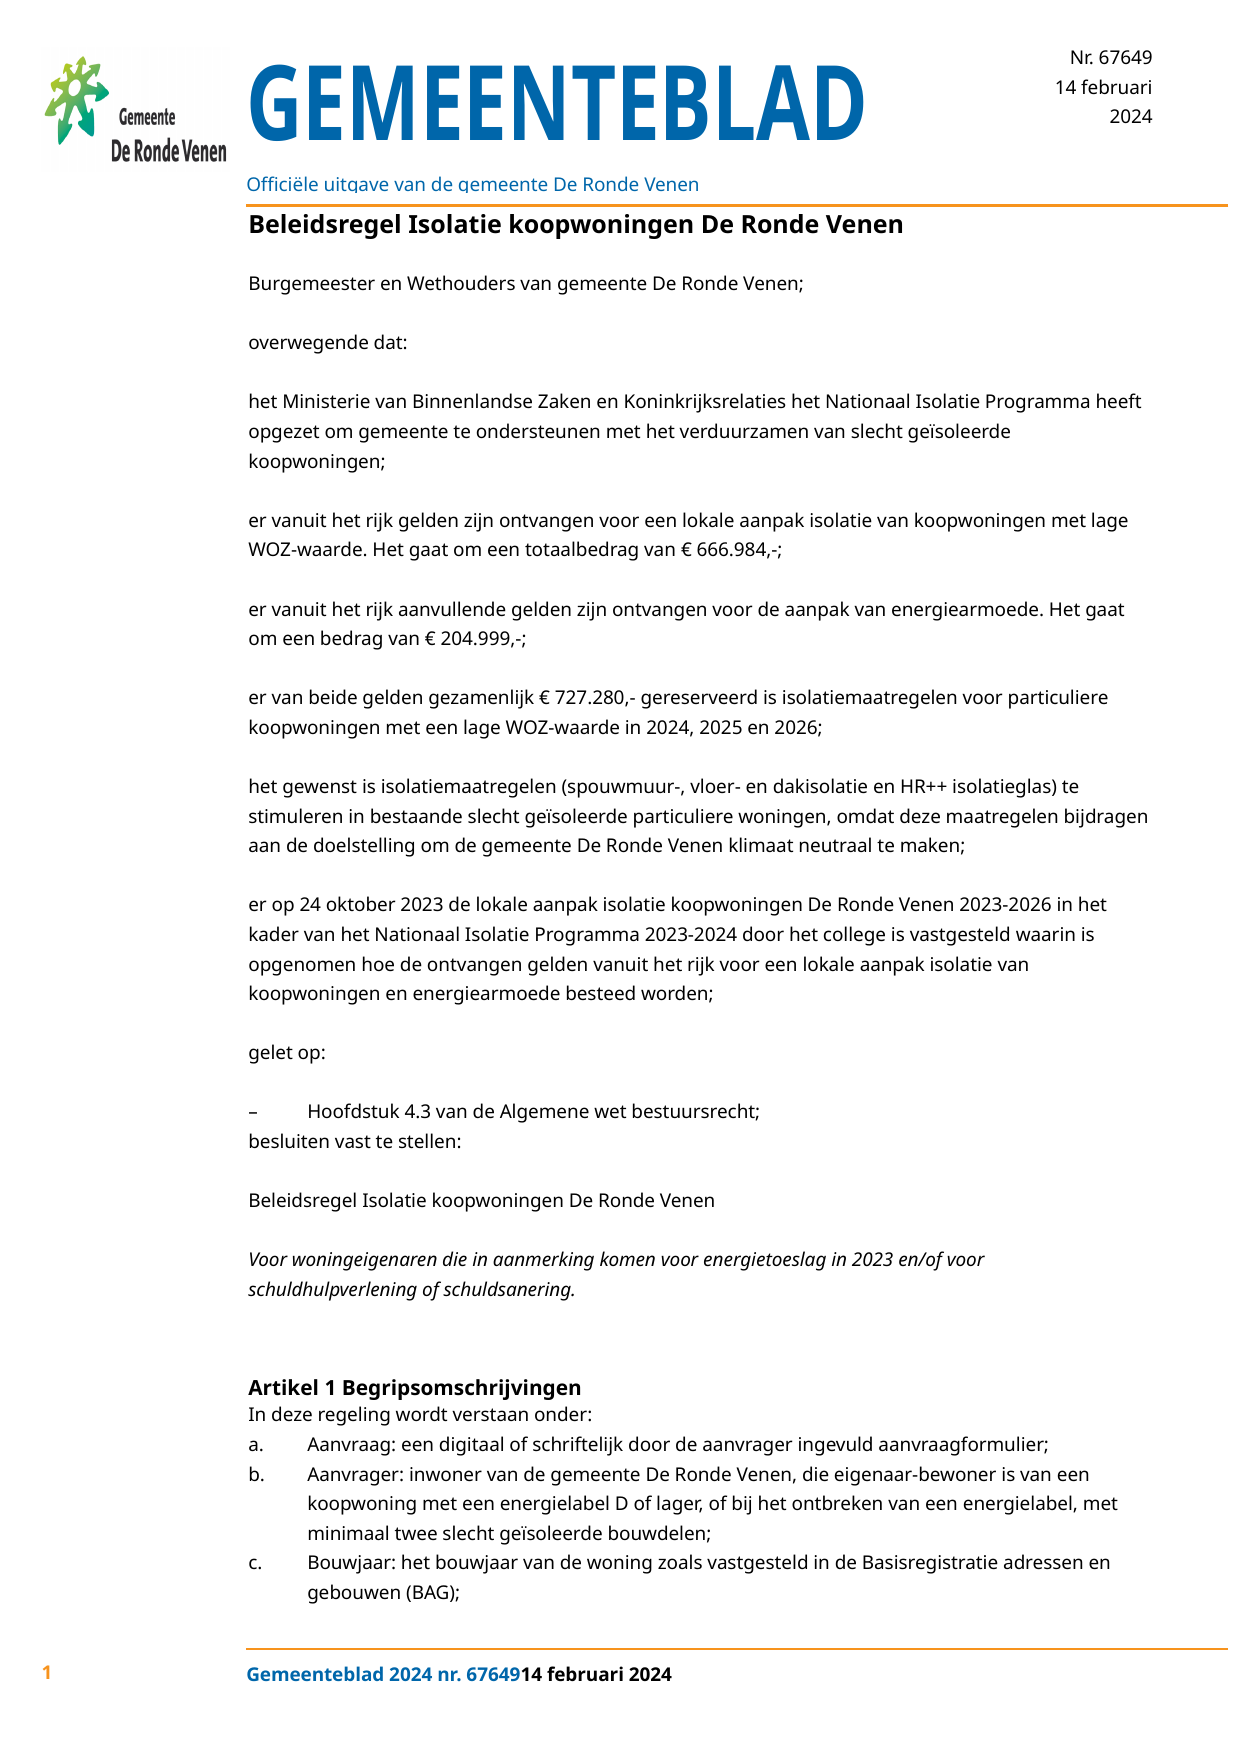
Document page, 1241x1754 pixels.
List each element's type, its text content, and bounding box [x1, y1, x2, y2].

text er van beide gelden gezamenlijk € 727.280,- gereserveerd is isolatiemaatregelen voor particuliere koopwoningen met een lage WOZ-waarde in 2024, 2025 en 2026; [248, 684, 1152, 740]
text er op 24 oktober 2023 de lokale aanpak isolatie koopwoningen De Ronde Venen 2023-2026 in het kader van het Nationaal Isolatie Programma 2023-2024 door het college is vastgesteld waarin is opgenomen hoe de ontvangen gelden vanuit het rijk voor een lokale aanpak isolatie van koopwoningen en energiearmoede besteed worden; [248, 892, 1152, 1006]
text Beleidsregel Isolatie koopwoningen De Ronde Venen [248, 207, 1152, 241]
text Beleidsregel Isolatie koopwoningen De Ronde Venen [248, 1187, 1152, 1213]
text In deze regeling wordt verstaan onder: [248, 1402, 1152, 1427]
text er vanuit het rijk gelden zijn ontvangen voor een lokale aanpak isolatie van koopwoningen met lage WOZ-waarde. Het gaat om een totaalbedrag van € 666.984,-; [248, 507, 1152, 562]
text Artikel 1 Begripsomschrijvingen [248, 1373, 1152, 1402]
text Voor woningeigenaren die in aanmerking komen voor energietoeslag in 2023 en/of voor schuldhulpverlening of schuldsanering. [248, 1247, 1152, 1302]
text gelet op: [248, 1039, 1152, 1065]
picture [41, 47, 231, 172]
text Burgemeester en Wethouders van gemeente De Ronde Venen; [248, 270, 1152, 296]
text overwegende dat: [248, 329, 1152, 355]
list Aanvraag: een digitaal of schriftelijk door de aanvrager ingevuld aanvraagformulier; [248, 1431, 1152, 1457]
text besluiten vast te stellen: [248, 1128, 1152, 1154]
list Hoofdstuk 4.3 van de Algemene wet bestuursrecht; [248, 1099, 1152, 1124]
text het gewenst is isolatiemaatregelen (spouwmuur-, vloer- en dakisolatie en HR++ isolatieglas) te stimuleren in bestaande slecht geïsoleerde particuliere woningen, omdat deze maatregelen bijdragen aan de doelstelling om de gemeente De Ronde Venen klimaat neutraal te maken; [248, 773, 1152, 858]
list Aanvrager: inwoner van de gemeente De Ronde Venen, die eigenaar-bewoner is van een koopwoning met een energielabel D of lager, of bij het ontbreken van een energielabel, met minimaal twee slecht geïsoleerde bouwdelen; [248, 1461, 1152, 1546]
text het Ministerie van Binnenlandse Zaken en Koninkrijksrelaties het Nationaal Isolatie Programma heeft opgezet om gemeente te ondersteunen met het verduurzamen van slecht geïsoleerde koopwoningen; [248, 389, 1152, 473]
text er vanuit het rijk aanvullende gelden zijn ontvangen voor de aanpak van energiearmoede. Het gaat om een bedrag van € 204.999,-; [248, 596, 1152, 651]
list Bouwjaar: het bouwjaar van de woning zoals vastgesteld in de Basisregistratie adressen en gebouwen (BAG); [248, 1549, 1152, 1605]
